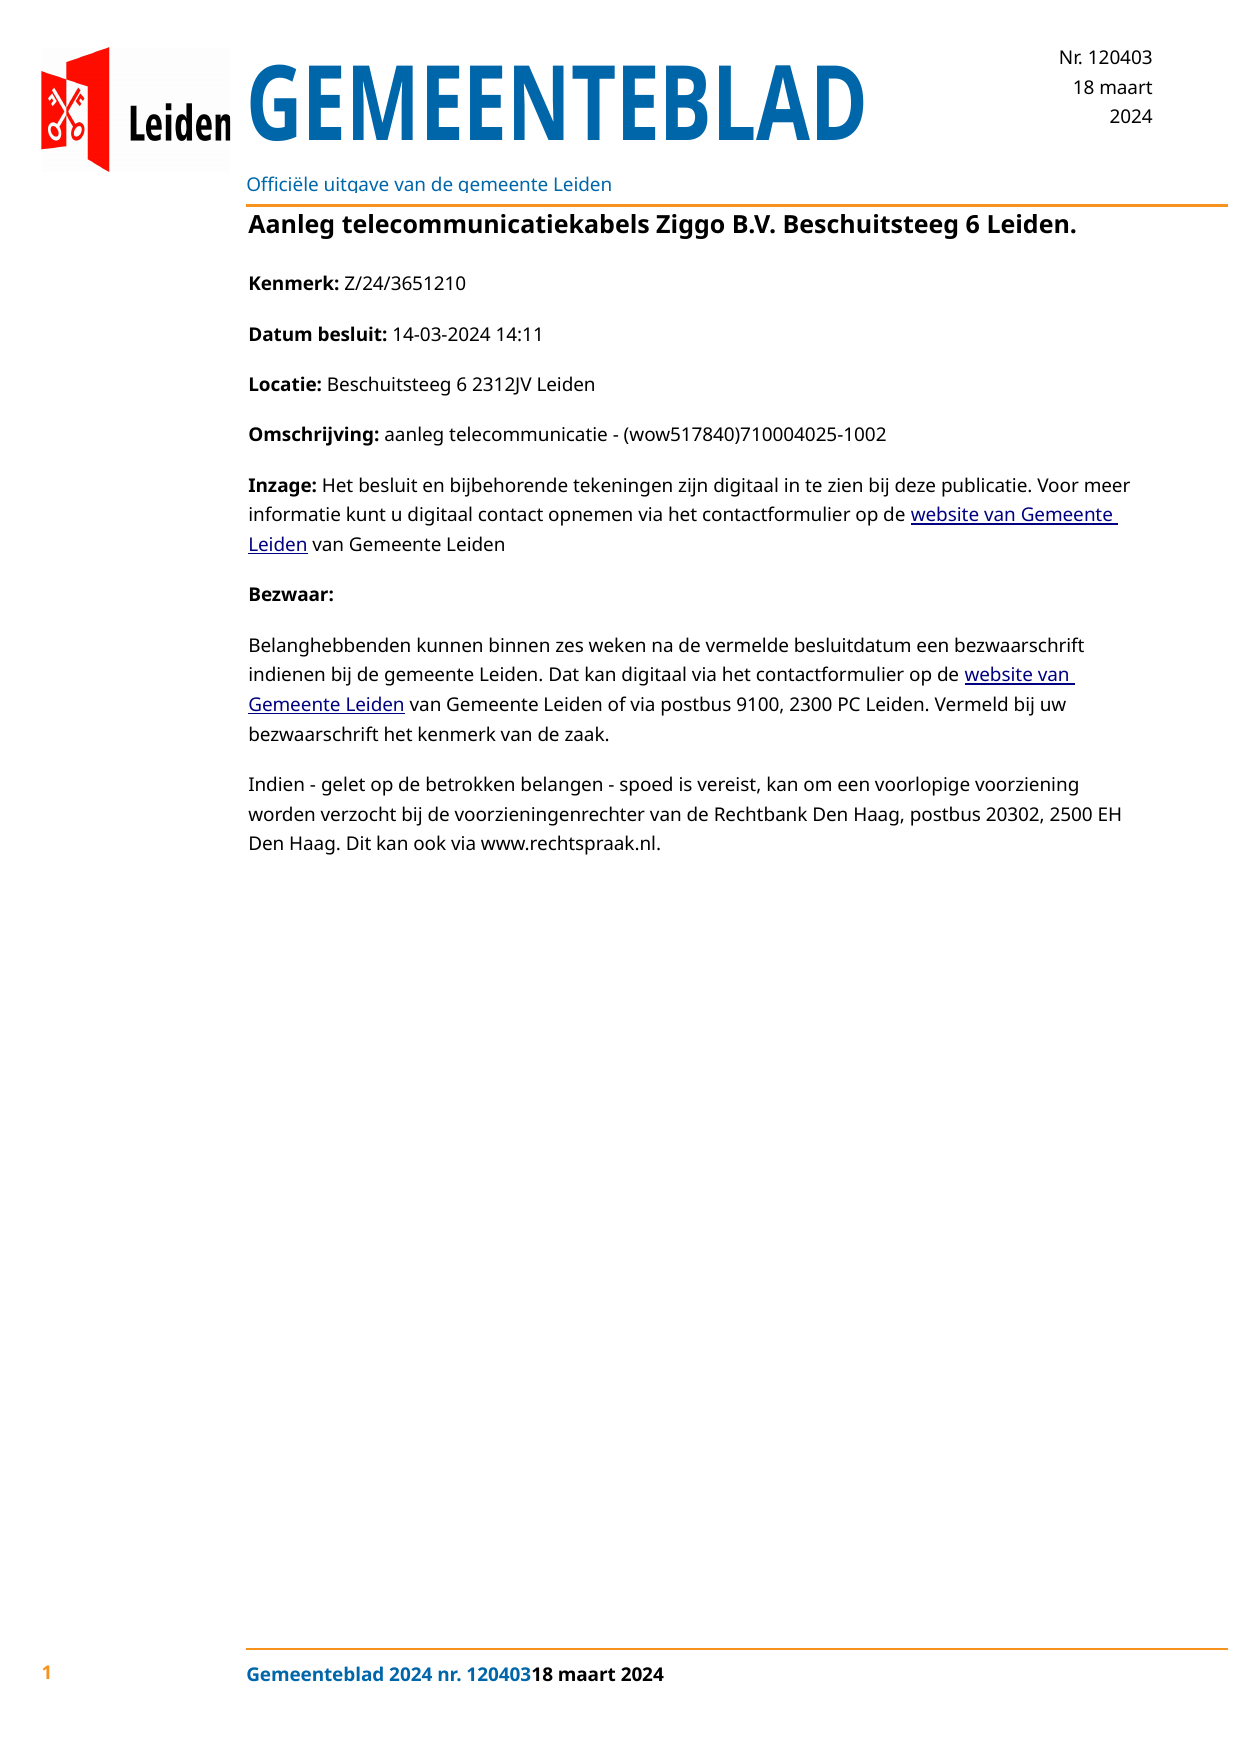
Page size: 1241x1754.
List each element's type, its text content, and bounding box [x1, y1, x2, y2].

text Kenmerk: Z/24/3651210 [248, 270, 1152, 296]
text Aanleg telecommunicatiekabels Ziggo B.V. Beschuitsteeg 6 Leiden. [248, 207, 1152, 241]
text Indien - gelet op de betrokken belangen - spoed is vereist, kan om een voorlopige voorziening worden verzocht bij de voorzieningenrechter van de Rechtbank Den Haag, postbus 20302, 2500 EH Den Haag. Dit kan ook via www.rechtspraak.nl. [248, 771, 1152, 856]
text Omschrijving: aanleg telecommunicatie - (wow517840)710004025-1002 [248, 422, 1152, 447]
text Belanghebbenden kunnen binnen zes weken na de vermelde besluitdatum een bezwaarschrift indienen bij de gemeente Leiden. Dat kan digitaal via het contactformulier op de website van Gemeente Leiden van Gemeente Leiden of via postbus 9100, 2300 PC Leiden. Vermeld bij uw bezwaarschrift het kenmerk van de zaak. [248, 632, 1152, 746]
picture [41, 47, 231, 172]
text Locatie: Beschuitsteeg 6 2312JV Leiden [248, 371, 1152, 397]
text Datum besluit: 14-03-2024 14:11 [248, 321, 1152, 346]
text Inzage: Het besluit en bijbehorende tekeningen zijn digitaal in te zien bij deze publicatie. Voor meer informatie kunt u digitaal contact opnemen via het contactformulier op de website van Gemeente Leiden van Gemeente Leiden [248, 472, 1152, 557]
text Bezwaar: [248, 582, 1152, 607]
